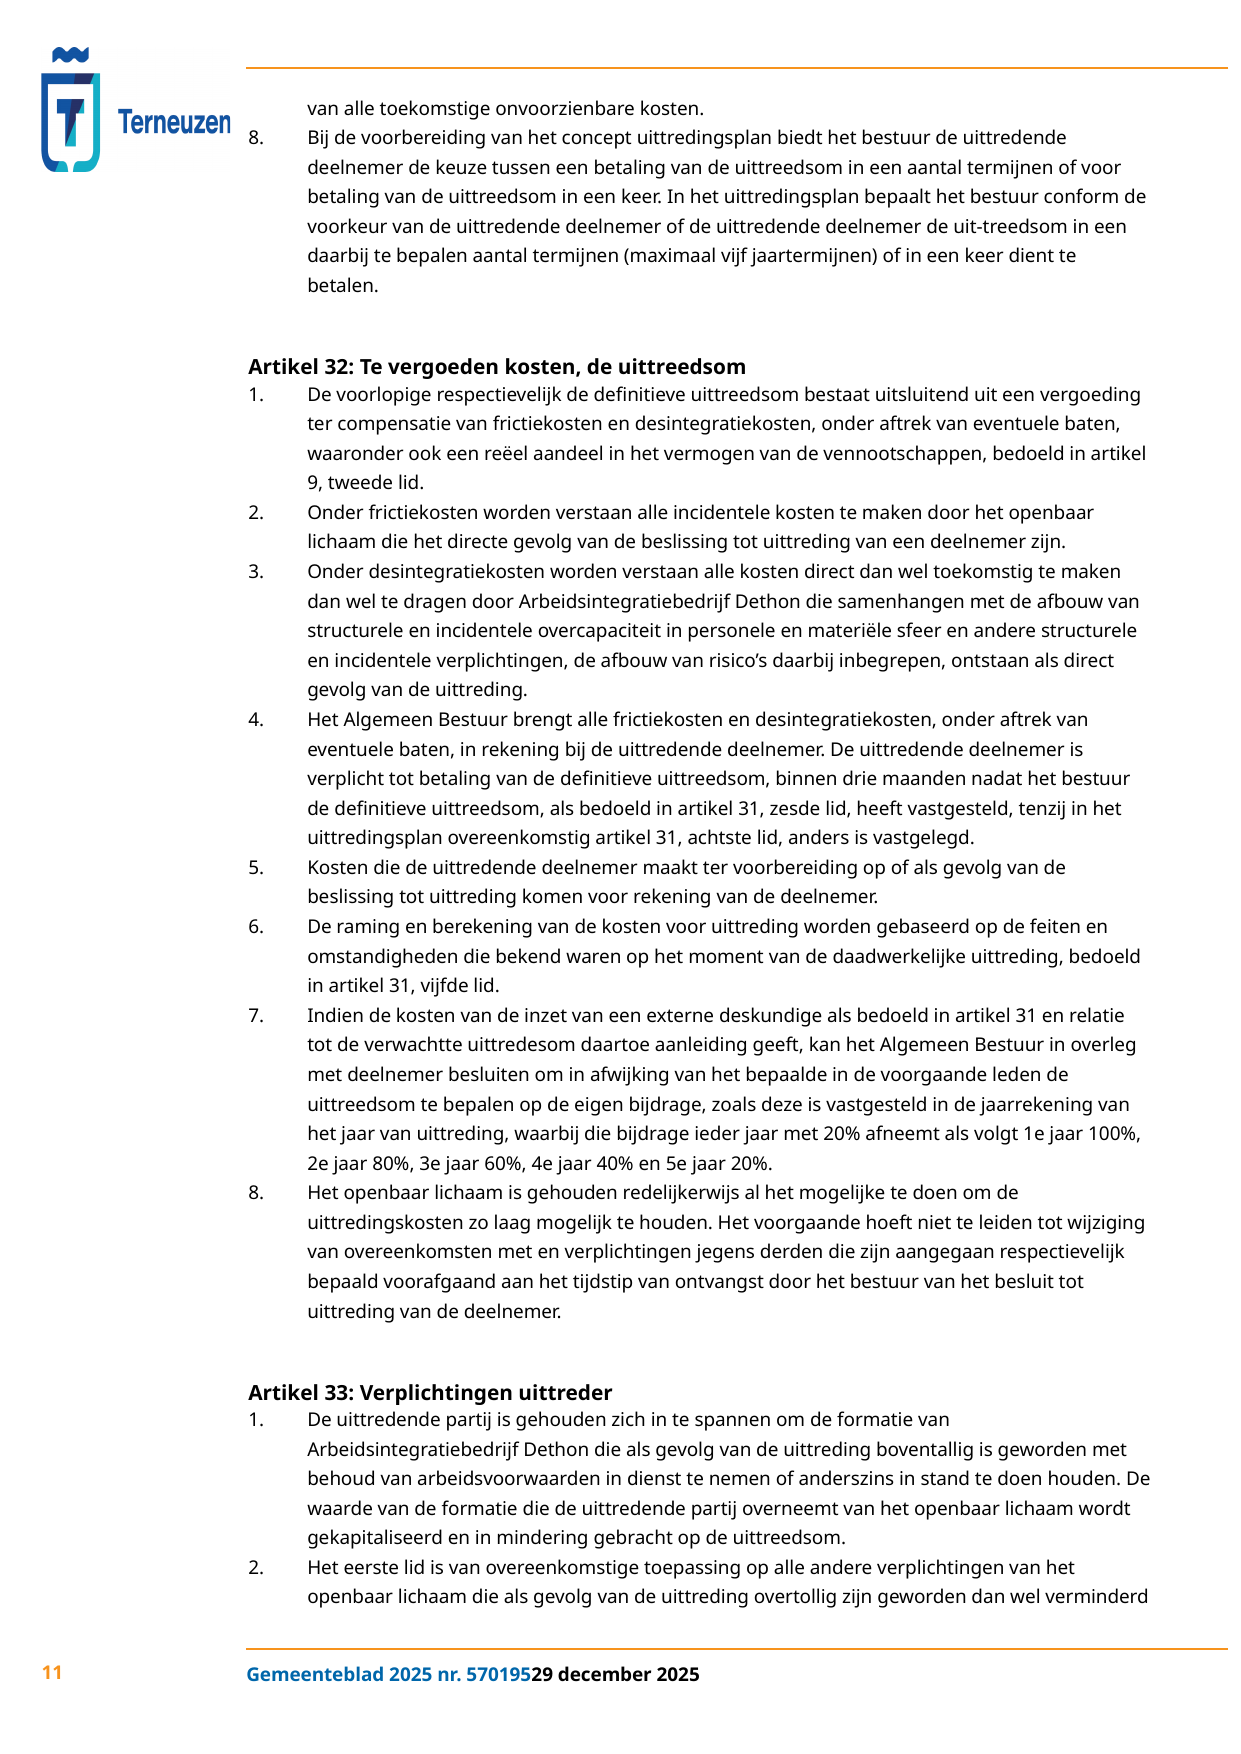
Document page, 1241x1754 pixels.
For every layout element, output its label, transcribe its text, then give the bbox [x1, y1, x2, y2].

text Artikel 32: Te vergoeden kosten, de uittreedsom [248, 352, 1152, 381]
list De voorlopige respectievelijk de definitieve uittreedsom bestaat uitsluitend uit een vergoeding ter compensatie van frictiekosten en desintegratiekosten, onder aftrek van eventuele baten, waaronder ook een reëel aandeel in het vermogen van de vennootschappen, bedoeld in artikel 9, tweede lid. [248, 381, 1152, 495]
list van alle toekomstige onvoorzienbare kosten. [248, 95, 1152, 121]
list Indien de kosten van de inzet van een externe deskundige als bedoeld in artikel 31 en relatie tot de verwachtte uittredesom daartoe aanleiding geeft, kan het Algemeen Bestuur in overleg met deelnemer besluiten om in afwijking van het bepaalde in de voorgaande leden de uittreedsom te bepalen op de eigen bijdrage, zoals deze is vastgesteld in de jaarrekening van het jaar van uittreding, waarbij die bijdrage ieder jaar met 20% afneemt als volgt 1e jaar 100%, 2e jaar 80%, 3e jaar 60%, 4e jaar 40% en 5e jaar 20%. [248, 1002, 1152, 1176]
text Artikel 33: Verplichtingen uittreder [248, 1378, 1152, 1406]
list Onder desintegratiekosten worden verstaan alle kosten direct dan wel toekomstig te maken dan wel te dragen door Arbeidsintegratiebedrijf Dethon die samenhangen met de afbouw van structurele en incidentele overcapaciteit in personele en materiële sfeer en andere structurele en incidentele verplichtingen, de afbouw van risico’s daarbij inbegrepen, ontstaan als direct gevolg van de uittreding. [248, 558, 1152, 702]
list Kosten die de uittredende deelnemer maakt ter voorbereiding op of als gevolg van de beslissing tot uittreding komen voor rekening van de deelnemer. [248, 854, 1152, 909]
list Het openbaar lichaam is gehouden redelijkerwijs al het mogelijke te doen om de uittredingskosten zo laag mogelijk te houden. Het voorgaande hoeft niet te leiden tot wijziging van overeenkomsten met en verplichtingen jegens derden die zijn aangegaan respectievelijk bepaald voorafgaand aan het tijdstip van ontvangst door het bestuur van het besluit tot uittreding van de deelnemer. [248, 1179, 1152, 1323]
list Het eerste lid is van overeenkomstige toepassing op alle andere verplichtingen van het openbaar lichaam die als gevolg van de uittreding overtollig zijn geworden dan wel verminderd [248, 1554, 1152, 1609]
picture [41, 47, 231, 172]
list Onder frictiekosten worden verstaan alle incidentele kosten te maken door het openbaar lichaam die het directe gevolg van de beslissing tot uittreding van een deelnemer zijn. [248, 499, 1152, 554]
list Het Algemeen Bestuur brengt alle frictiekosten en desintegratiekosten, onder aftrek van eventuele baten, in rekening bij de uittredende deelnemer. De uittredende deelnemer is verplicht tot betaling van de definitieve uittreedsom, binnen drie maanden nadat het bestuur de definitieve uittreedsom, als bedoeld in artikel 31, zesde lid, heeft vastgesteld, tenzij in het uittredingsplan overeenkomstig artikel 31, achtste lid, anders is vastgelegd. [248, 706, 1152, 850]
list De uittredende partij is gehouden zich in te spannen om de formatie van Arbeidsintegratiebedrijf Dethon die als gevolg van de uittreding boventallig is geworden met behoud van arbeidsvoorwaarden in dienst te nemen of anderszins in stand te doen houden. De waarde van de formatie die de uittredende partij overneemt van het openbaar lichaam wordt gekapitaliseerd en in mindering gebracht op de uittreedsom. [248, 1406, 1152, 1550]
list De raming en berekening van de kosten voor uittreding worden gebaseerd op de feiten en omstandigheden die bekend waren op het moment van de daadwerkelijke uittreding, bedoeld in artikel 31, vijfde lid. [248, 913, 1152, 998]
list Bij de voorbereiding van het concept uittredingsplan biedt het bestuur de uittredende deelnemer de keuze tussen een betaling van de uittreedsom in een aantal termijnen of voor betaling van de uittreedsom in een keer. In het uittredingsplan bepaalt het bestuur conform de voorkeur van de uittredende deelnemer of de uittredende deelnemer de uit-treedsom in een daarbij te bepalen aantal termijnen (maximaal vijf jaartermijnen) of in een keer dient te betalen. [248, 124, 1152, 298]
